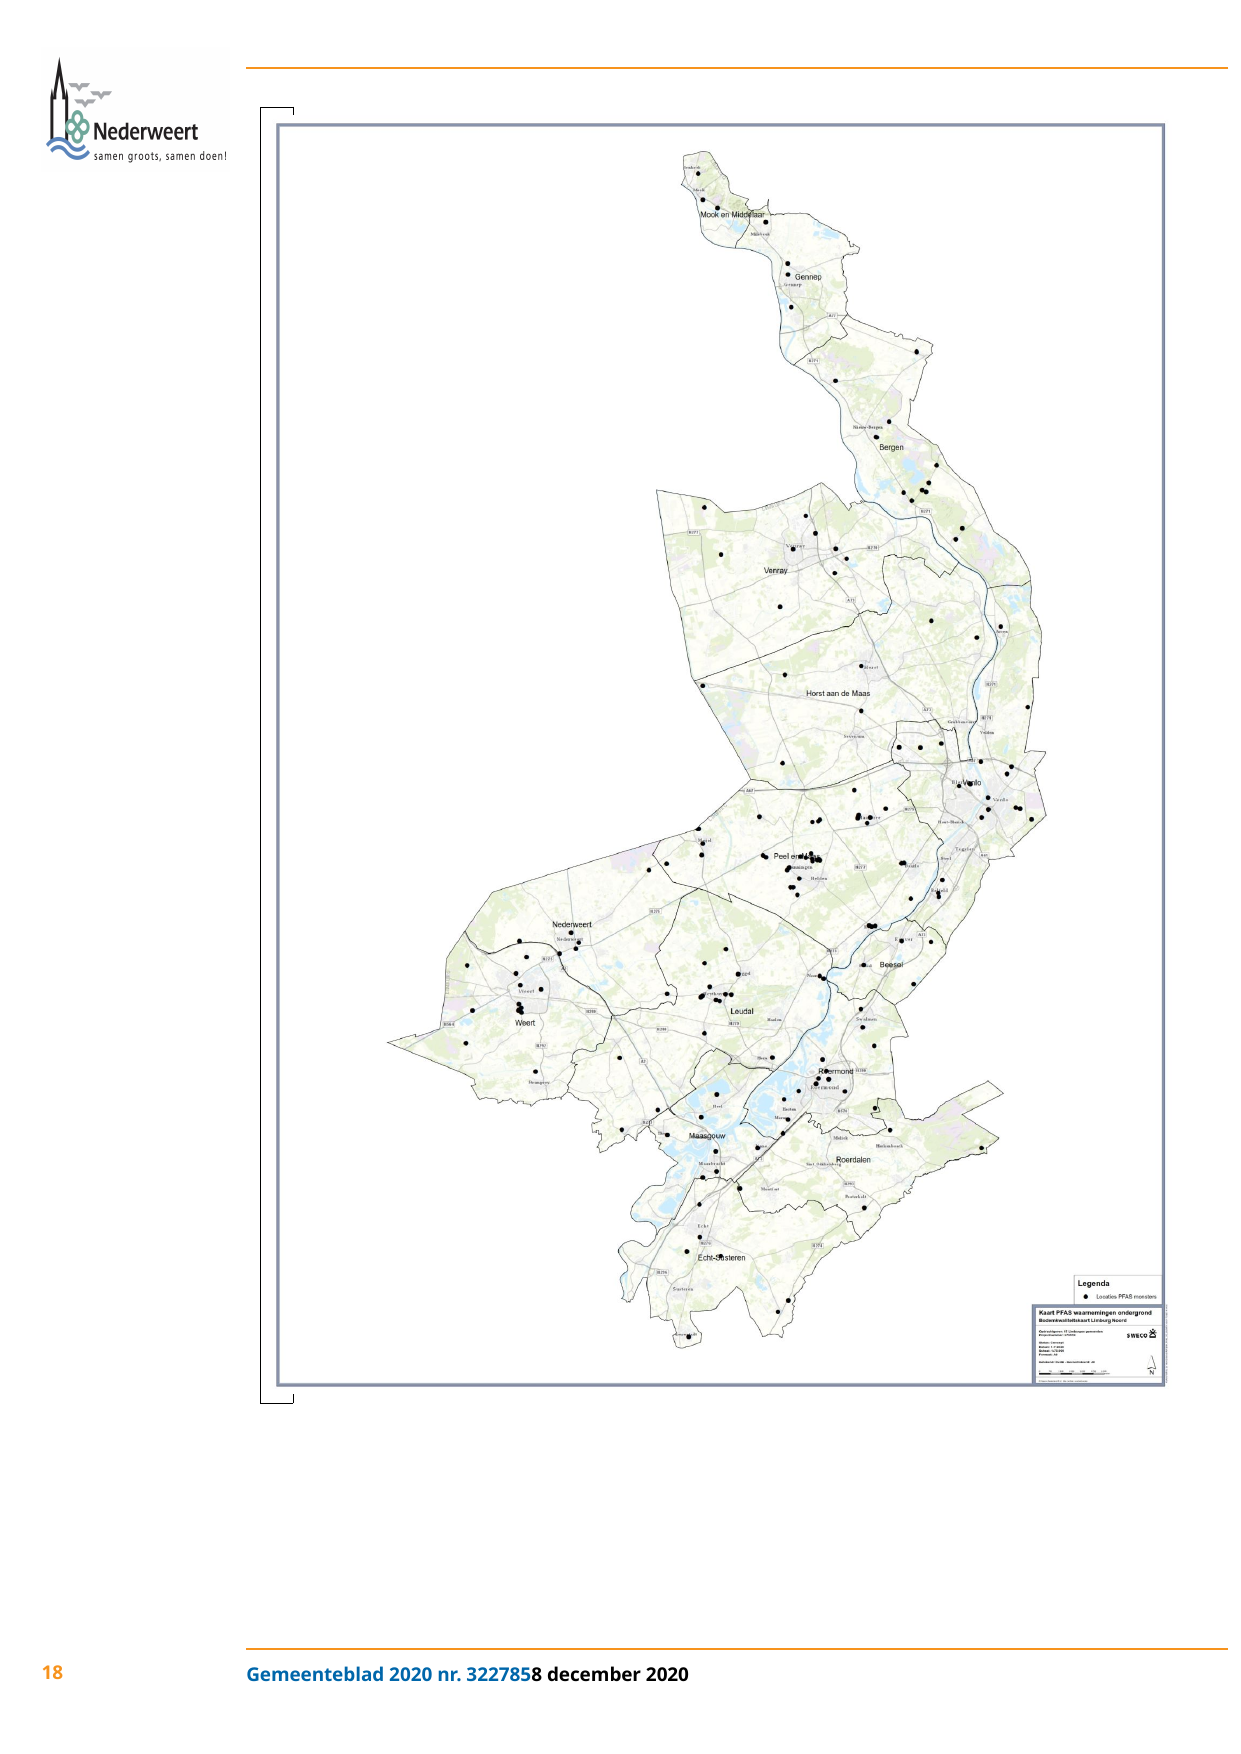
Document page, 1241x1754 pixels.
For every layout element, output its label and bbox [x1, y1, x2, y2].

picture [41, 47, 231, 172]
picture [268, 115, 1173, 1394]
